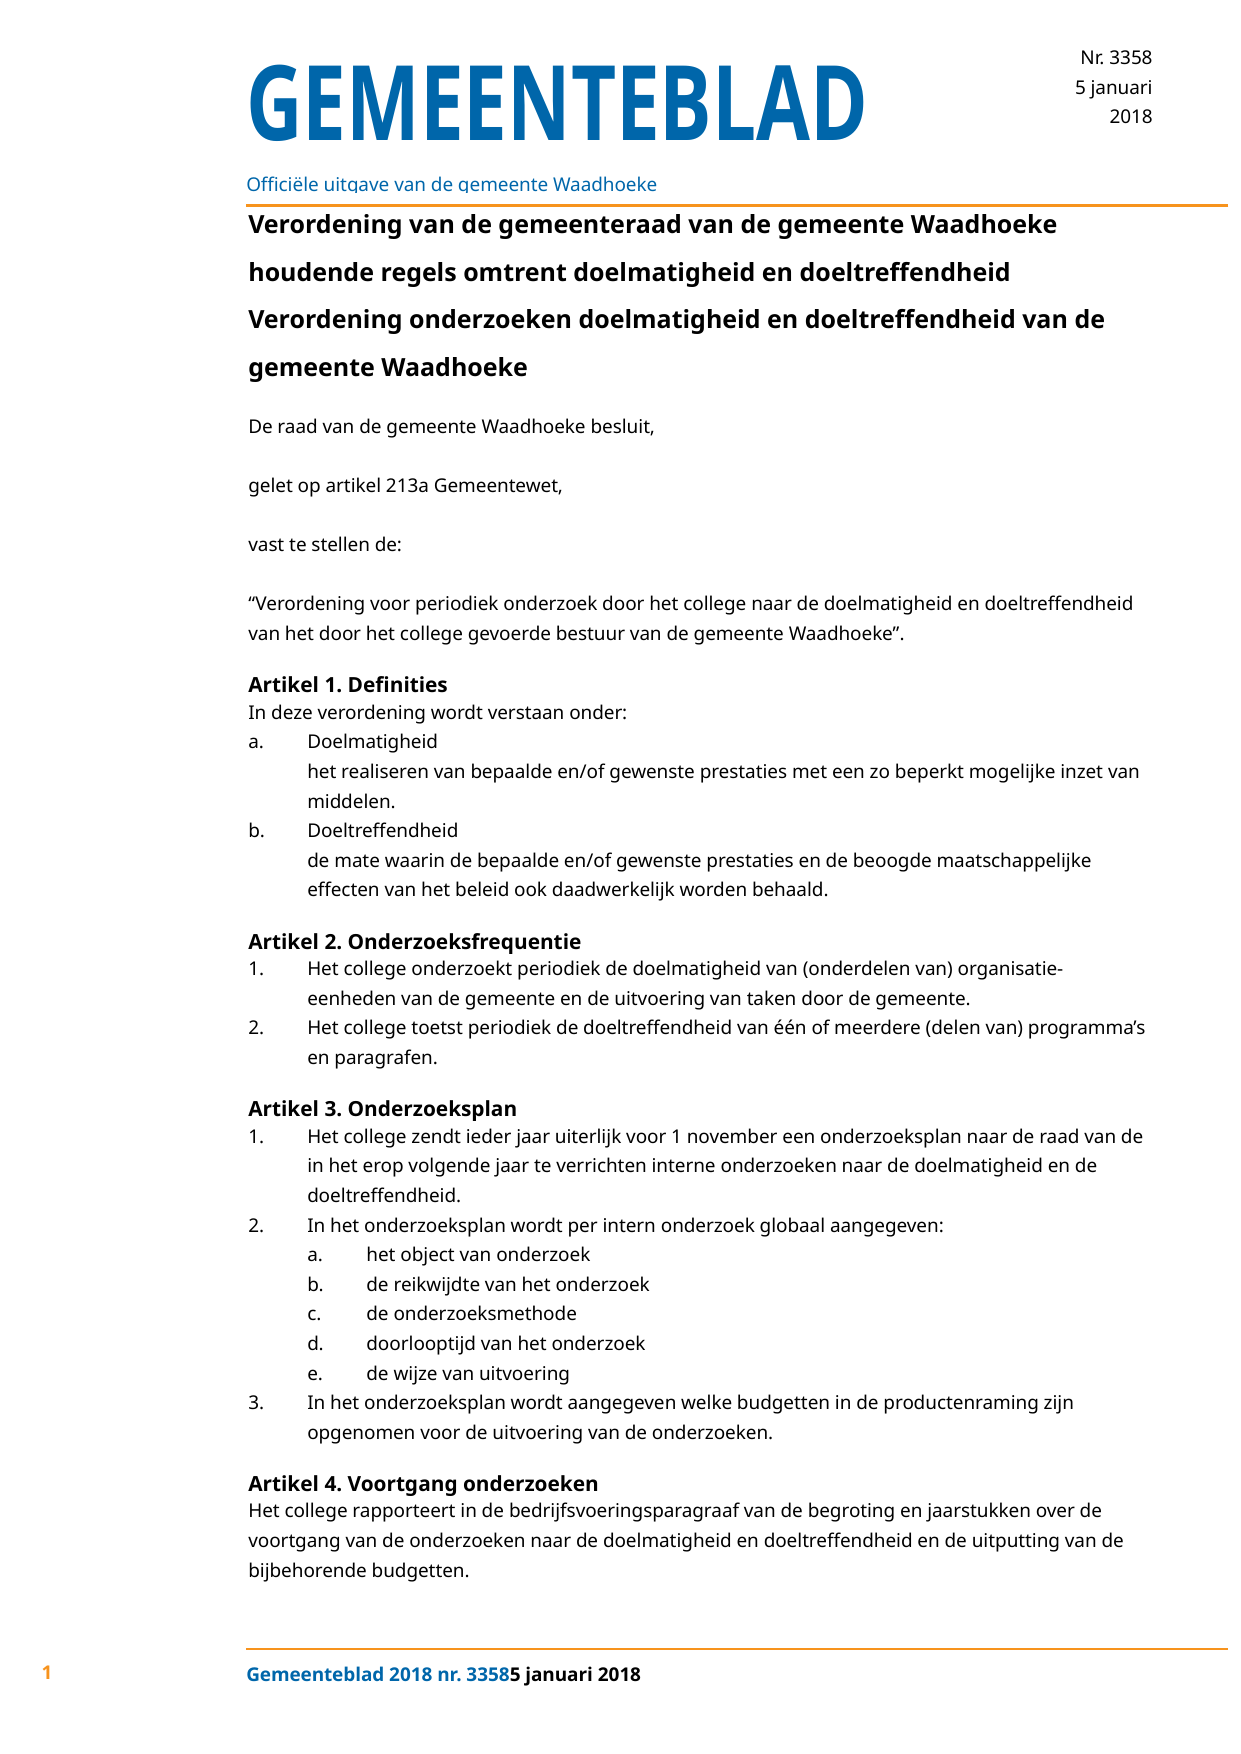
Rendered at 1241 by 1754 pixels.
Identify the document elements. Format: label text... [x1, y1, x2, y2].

picture [41, 47, 231, 172]
text Artikel 1. Definities [248, 671, 1152, 699]
list In het onderzoeksplan wordt aangegeven welke budgetten in de productenraming zijn opgenomen voor de uitvoering van de onderzoeken. [248, 1389, 1152, 1444]
list Het college toetst periodiek de doeltreffendheid van één of meerdere (delen van) programma’s en paragrafen. [248, 1014, 1152, 1070]
text gelet op artikel 213a Gemeentewet, [248, 472, 1152, 498]
list Doelmatigheid [248, 729, 1152, 754]
list de wijze van uitvoering [307, 1360, 1152, 1385]
list de mate waarin de bepaalde en/of gewenste prestaties en de beoogde maatschappelijke effecten van het beleid ook daadwerkelijk worden behaald. [248, 847, 1152, 902]
text Verordening van de gemeenteraad van de gemeente Waadhoeke houdende regels omtrent doelmatigheid en doeltreffendheid Verordening onderzoeken doelmatigheid en doeltreffendheid van de gemeente Waadhoeke [248, 207, 1152, 384]
list de onderzoeksmethode [307, 1301, 1152, 1326]
list de reikwijdte van het onderzoek [307, 1271, 1152, 1297]
list Het college zendt ieder jaar uiterlijk voor 1 november een onderzoeksplan naar de raad van de in het erop volgende jaar te verrichten interne onderzoeken naar de doelmatigheid en de doeltreffendheid. [248, 1123, 1152, 1208]
list Doeltreffendheid [248, 817, 1152, 843]
list In het onderzoeksplan wordt per intern onderzoek globaal aangegeven: [248, 1212, 1152, 1237]
text In deze verordening wordt verstaan onder: [248, 699, 1152, 725]
list het realiseren van bepaalde en/of gewenste prestaties met een zo beperkt mogelijke inzet van middelen. [248, 758, 1152, 813]
list het object van onderzoek [307, 1241, 1152, 1267]
text Artikel 2. Onderzoeksfrequentie [248, 927, 1152, 955]
text “Verordening voor periodiek onderzoek door het college naar de doelmatigheid en doeltreffendheid van het door het college gevoerde bestuur van de gemeente Waadhoeke”. [248, 591, 1152, 646]
text Artikel 4. Voortgang onderzoeken [248, 1469, 1152, 1498]
text vast te stellen de: [248, 531, 1152, 557]
list Het college onderzoekt periodiek de doelmatigheid van (onderdelen van) organisatie-eenheden van de gemeente en de uitvoering van taken door de gemeente. [248, 955, 1152, 1011]
list doorlooptijd van het onderzoek [307, 1330, 1152, 1356]
text Artikel 3. Onderzoeksplan [248, 1094, 1152, 1123]
text Het college rapporteert in de bedrijfsvoeringsparagraaf van de begroting en jaarstukken over de voortgang van de onderzoeken naar de doelmatigheid en doeltreffendheid en de uitputting van de bijbehorende budgetten. [248, 1498, 1152, 1583]
text De raad van de gemeente Waadhoeke besluit, [248, 413, 1152, 439]
